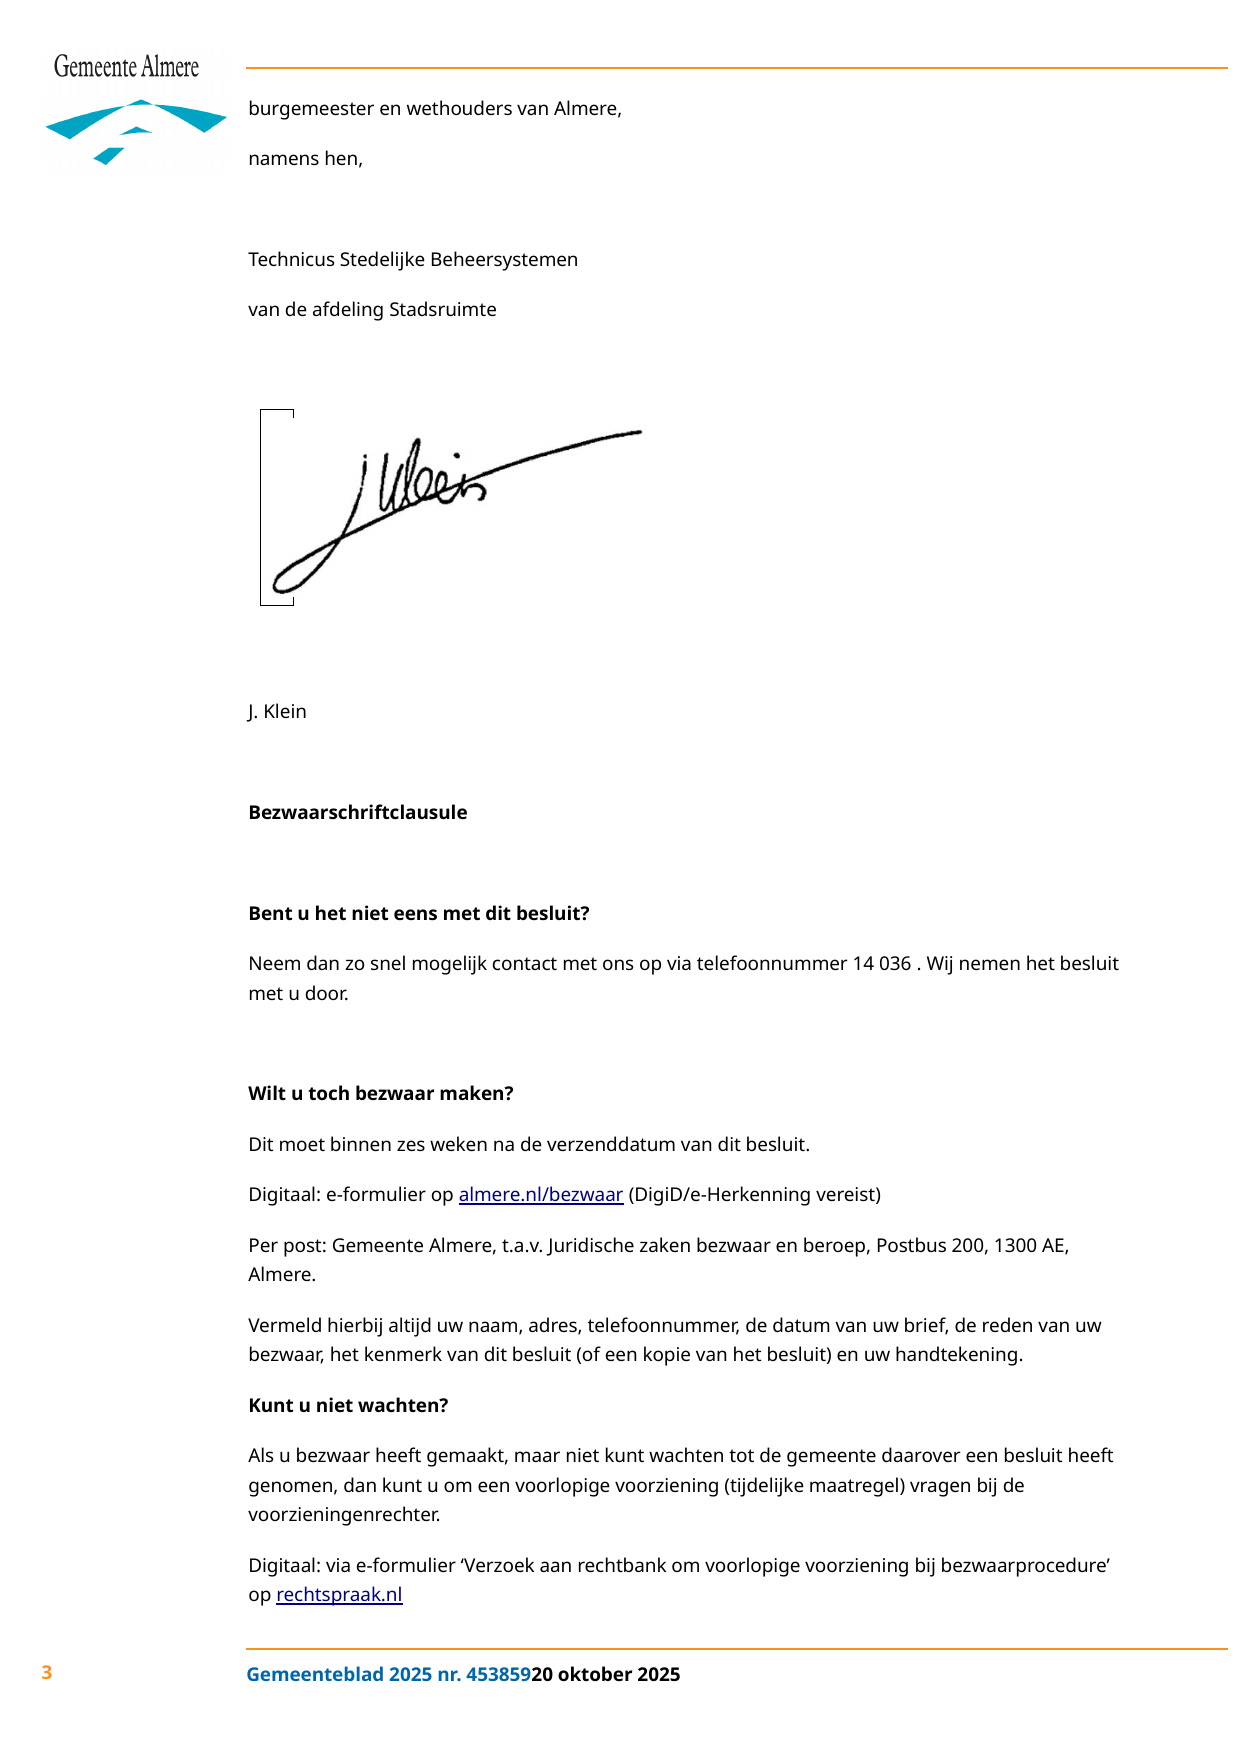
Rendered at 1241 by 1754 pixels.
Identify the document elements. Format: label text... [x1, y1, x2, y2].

text Als u bezwaar heeft gemaakt, maar niet kunt wachten tot de gemeente daarover een besluit heeft genomen, dan kunt u om een voorlopige voorziening (tijdelijke maatregel) vragen bij de voorzieningenrechter. [248, 1442, 1152, 1527]
text Vermeld hierbij altijd uw naam, adres, telefoonnummer, de datum van uw brief, de reden van uw bezwaar, het kenmerk van dit besluit (of een kopie van het besluit) en uw handtekening. [248, 1312, 1152, 1367]
text Dit moet binnen zes weken na de verzenddatum van dit besluit. [248, 1131, 1152, 1157]
text Digitaal: e-formulier op almere.nl/bezwaar (DigiD/e-Herkenning vereist) [248, 1181, 1152, 1207]
picture [268, 418, 646, 597]
text namens hen, [248, 145, 1152, 171]
text Per post: Gemeente Almere, t.a.v. Juridische zaken bezwaar en beroep, Postbus 200, 1300 AE, Almere. [248, 1232, 1152, 1287]
text J. Klein [248, 698, 1152, 724]
text burgemeester en wethouders van Almere, [248, 95, 1152, 121]
text Digitaal: via e-formulier ‘Verzoek aan rechtbank om voorlopige voorziening bij bezwaarprocedure’ op rechtspraak.nl [248, 1552, 1152, 1607]
text Kunt u niet wachten? [248, 1392, 1152, 1417]
picture [41, 47, 231, 172]
text van de afdeling Stadsruimte [248, 296, 1152, 322]
text Bezwaarschriftclausule [248, 799, 1152, 824]
text Wilt u toch bezwaar maken? [248, 1081, 1152, 1106]
text Bent u het niet eens met dit besluit? [248, 900, 1152, 925]
text Neem dan zo snel mogelijk contact met ons op via telefoonnummer 14 036 . Wij nemen het besluit met u door. [248, 950, 1152, 1005]
text Technicus Stedelijke Beheersystemen [248, 246, 1152, 272]
